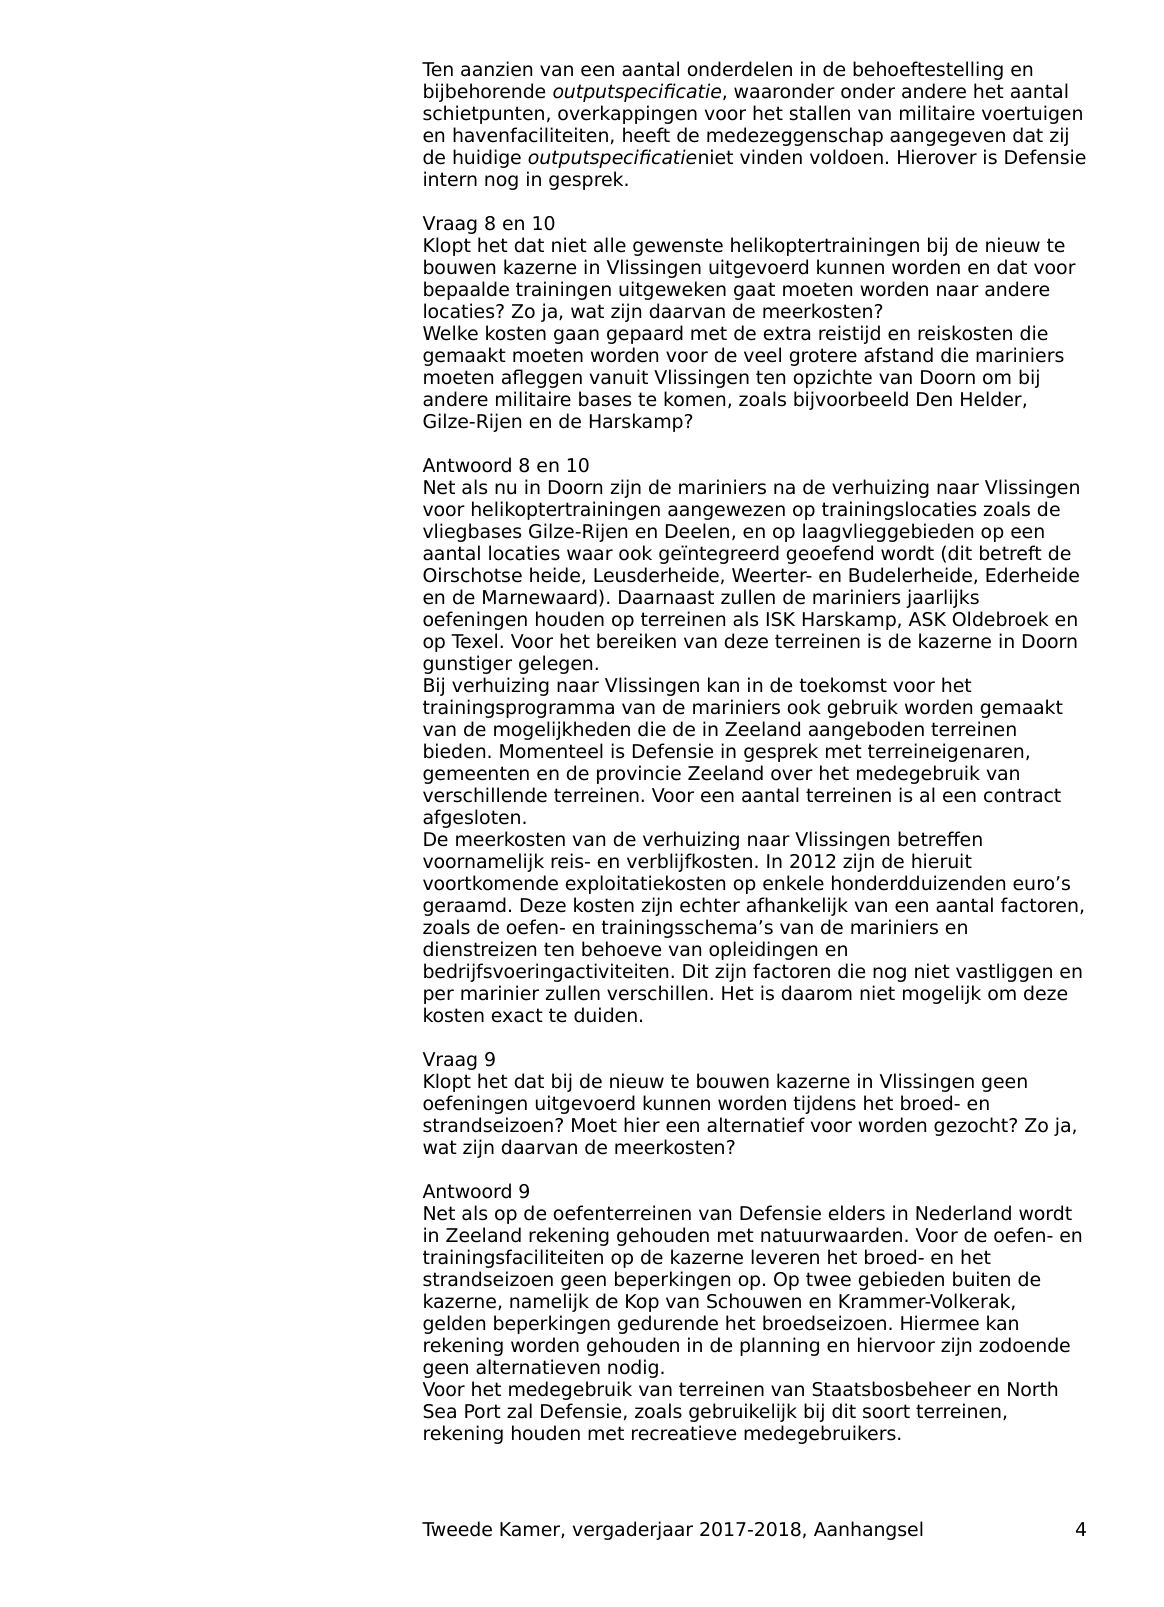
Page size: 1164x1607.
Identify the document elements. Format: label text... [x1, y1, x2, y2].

text Net als nu in Doorn zijn de mariniers na de verhuizing naar Vlissingen voor helikoptertrainingen aangewezen op trainingslocaties zoals de vliegbases Gilze-Rijen en Deelen, en op laagvlieggebieden op een aantal locaties waar ook geïntegreerd geoefend wordt (dit betreft de Oirschotse heide, Leusderheide, Weerter- en Budelerheide, Ederheide en de Marnewaard). Daarnaast zullen de mariniers jaarlijks oefeningen houden op terreinen als ISK Harskamp, ASK Oldebroek en op Texel. Voor het bereiken van deze terreinen is de kazerne in Doorn gunstiger gelegen. [422, 477, 1087, 675]
text Net als op de oefenterreinen van Defensie elders in Nederland wordt in Zeeland rekening gehouden met natuurwaarden. Voor de oefen- en trainingsfaciliteiten op de kazerne leveren het broed- en het strandseizoen geen beperkingen op. Op twee gebieden buiten de kazerne, namelijk de Kop van Schouwen en Krammer-Volkerak, gelden beperkingen gedurende het broedseizoen. Hiermee kan rekening worden gehouden in de planning en hiervoor zijn zodoende geen alternatieven nodig. [422, 1203, 1087, 1379]
text Klopt het dat niet alle gewenste helikoptertrainingen bij de nieuw te bouwen kazerne in Vlissingen uitgevoerd kunnen worden en dat voor bepaalde trainingen uitgeweken gaat moeten worden naar andere locaties? Zo ja, wat zijn daarvan de meerkosten? [422, 235, 1087, 323]
text Voor het medegebruik van terreinen van Staatsbosbeheer en North Sea Port zal Defensie, zoals gebruikelijk bij dit soort terreinen, rekening houden met recreatieve medegebruikers. [422, 1379, 1087, 1444]
text Ten aanzien van een aantal onderdelen in de behoeftestelling en bijbehorende outputspecificatie, waaronder onder andere het aantal schietpunten, overkappingen voor het stallen van militaire voertuigen en havenfaciliteiten, heeft de medezeggenschap aangegeven dat zij de huidige outputspecificatieniet vinden voldoen. Hierover is Defensie intern nog in gesprek. [422, 59, 1087, 191]
text Bij verhuizing naar Vlissingen kan in de toekomst voor het trainingsprogramma van de mariniers ook gebruik worden gemaakt van de mogelijkheden die de in Zeeland aangeboden terreinen bieden. Momenteel is Defensie in gesprek met terreineigenaren, gemeenten en de provincie Zeeland over het medegebruik van verschillende terreinen. Voor een aantal terreinen is al een contract afgesloten. [422, 675, 1087, 829]
text Antwoord 8 en 10 [422, 455, 1087, 477]
text Antwoord 9 [422, 1181, 1087, 1203]
text Welke kosten gaan gepaard met de extra reistijd en reiskosten die gemaakt moeten worden voor de veel grotere afstand die mariniers moeten afleggen vanuit Vlissingen ten opzichte van Doorn om bij andere militaire bases te komen, zoals bijvoorbeeld Den Helder, Gilze-Rijen en de Harskamp? [422, 323, 1087, 433]
text Vraag 8 en 10 [422, 213, 1087, 235]
text De meerkosten van de verhuizing naar Vlissingen betreffen voornamelijk reis- en verblijfkosten. In 2012 zijn de hieruit voortkomende exploitatiekosten op enkele honderdduizenden euro’s geraamd. Deze kosten zijn echter afhankelijk van een aantal factoren, zoals de oefen- en trainingsschema’s van de mariniers en dienstreizen ten behoeve van opleidingen en bedrijfsvoeringactiviteiten. Dit zijn factoren die nog niet vastliggen en per marinier zullen verschillen. Het is daarom niet mogelijk om deze kosten exact te duiden. [422, 829, 1087, 1027]
text Klopt het dat bij de nieuw te bouwen kazerne in Vlissingen geen oefeningen uitgevoerd kunnen worden tijdens het broed- en strandseizoen? Moet hier een alternatief voor worden gezocht? Zo ja, wat zijn daarvan de meerkosten? [422, 1071, 1087, 1159]
text Vraag 9 [422, 1049, 1087, 1071]
